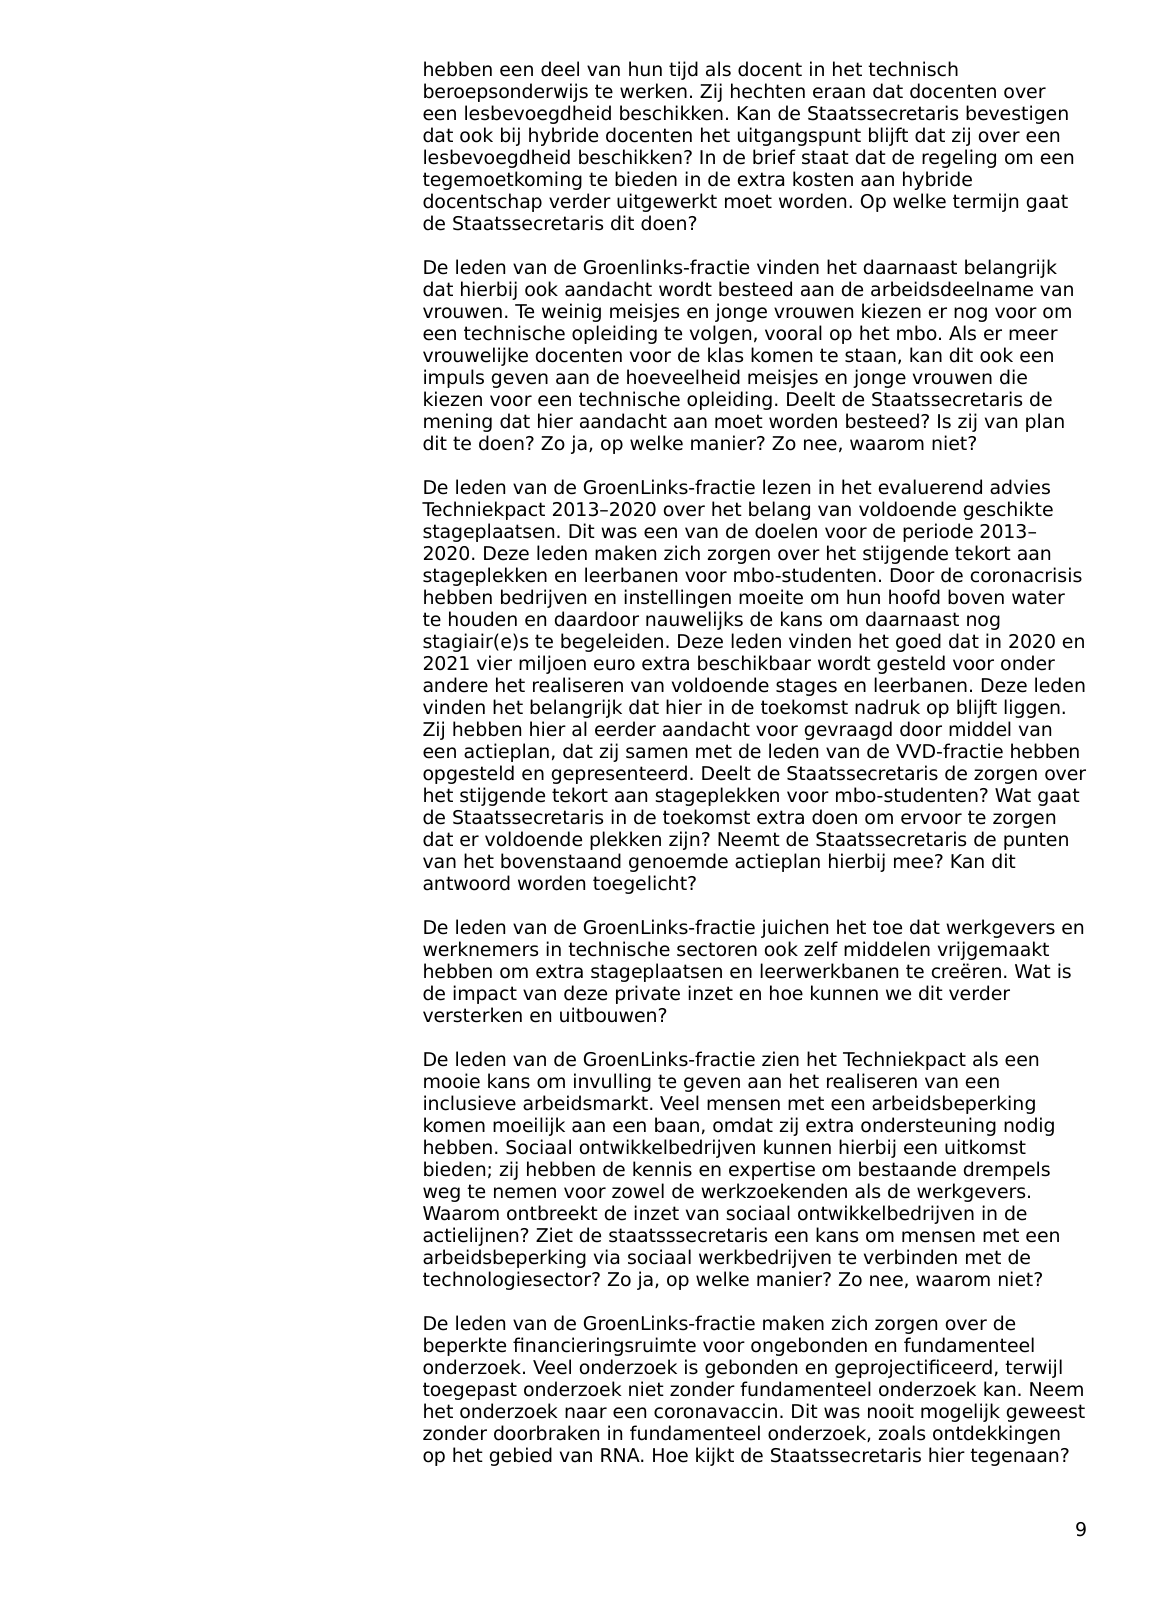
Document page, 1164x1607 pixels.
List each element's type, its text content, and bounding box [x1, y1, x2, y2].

text De leden van de GroenLinks-fractie zien het Techniekpact als een mooie kans om invulling te geven aan het realiseren van een inclusieve arbeidsmarkt. Veel mensen met een arbeidsbeperking komen moeilijk aan een baan, omdat zij extra ondersteuning nodig hebben. Sociaal ontwikkelbedrijven kunnen hierbij een uitkomst bieden; zij hebben de kennis en expertise om bestaande drempels weg te nemen voor zowel de werkzoekenden als de werkgevers. Waarom ontbreekt de inzet van sociaal ontwikkelbedrijven in de actielijnen? Ziet de staatsssecretaris een kans om mensen met een arbeidsbeperking via sociaal werkbedrijven te verbinden met de technologiesector? Zo ja, op welke manier? Zo nee, waarom niet? [422, 1049, 1087, 1291]
text De leden van de GroenLinks-fractie lezen in het evaluerend advies Techniekpact 2013–2020 over het belang van voldoende geschikte stageplaatsen. Dit was een van de doelen voor de periode 2013–2020. Deze leden maken zich zorgen over het stijgende tekort aan stageplekken en leerbanen voor mbo-studenten. Door de coronacrisis hebben bedrijven en instellingen moeite om hun hoofd boven water te houden en daardoor nauwelijks de kans om daarnaast nog stagiair(e)s te begeleiden. Deze leden vinden het goed dat in 2020 en 2021 vier miljoen euro extra beschikbaar wordt gesteld voor onder andere het realiseren van voldoende stages en leerbanen. Deze leden vinden het belangrijk dat hier in de toekomst nadruk op blijft liggen. Zij hebben hier al eerder aandacht voor gevraagd door middel van een actieplan, dat zij samen met de leden van de VVD-fractie hebben opgesteld en gepresenteerd. Deelt de Staatssecretaris de zorgen over het stijgende tekort aan stageplekken voor mbo-studenten? Wat gaat de Staatssecretaris in de toekomst extra doen om ervoor te zorgen dat er voldoende plekken zijn? Neemt de Staatssecretaris de punten van het bovenstaand genoemde actieplan hierbij mee? Kan dit antwoord worden toegelicht? [422, 477, 1087, 895]
text De leden van de GroenLinks-fractie maken zich zorgen over de beperkte financieringsruimte voor ongebonden en fundamenteel onderzoek. Veel onderzoek is gebonden en geprojectificeerd, terwijl toegepast onderzoek niet zonder fundamenteel onderzoek kan. Neem het onderzoek naar een coronavaccin. Dit was nooit mogelijk geweest zonder doorbraken in fundamenteel onderzoek, zoals ontdekkingen op het gebied van RNA. Hoe kijkt de Staatssecretaris hier tegenaan? [422, 1313, 1087, 1467]
text De leden van de GroenLinks-fractie juichen het toe dat werkgevers en werknemers in technische sectoren ook zelf middelen vrijgemaakt hebben om extra stageplaatsen en leerwerkbanen te creëren. Wat is de impact van deze private inzet en hoe kunnen we dit verder versterken en uitbouwen? [422, 917, 1087, 1027]
text hebben een deel van hun tijd als docent in het technisch beroepsonderwijs te werken. Zij hechten eraan dat docenten over een lesbevoegdheid beschikken. Kan de Staatssecretaris bevestigen dat ook bij hybride docenten het uitgangspunt blijft dat zij over een lesbevoegdheid beschikken? In de brief staat dat de regeling om een tegemoetkoming te bieden in de extra kosten aan hybride docentschap verder uitgewerkt moet worden. Op welke termijn gaat de Staatssecretaris dit doen? [422, 59, 1087, 235]
text De leden van de Groenlinks-fractie vinden het daarnaast belangrijk dat hierbij ook aandacht wordt besteed aan de arbeidsdeelname van vrouwen. Te weinig meisjes en jonge vrouwen kiezen er nog voor om een technische opleiding te volgen, vooral op het mbo. Als er meer vrouwelijke docenten voor de klas komen te staan, kan dit ook een impuls geven aan de hoeveelheid meisjes en jonge vrouwen die kiezen voor een technische opleiding. Deelt de Staatssecretaris de mening dat hier aandacht aan moet worden besteed? Is zij van plan dit te doen? Zo ja, op welke manier? Zo nee, waarom niet? [422, 257, 1087, 455]
